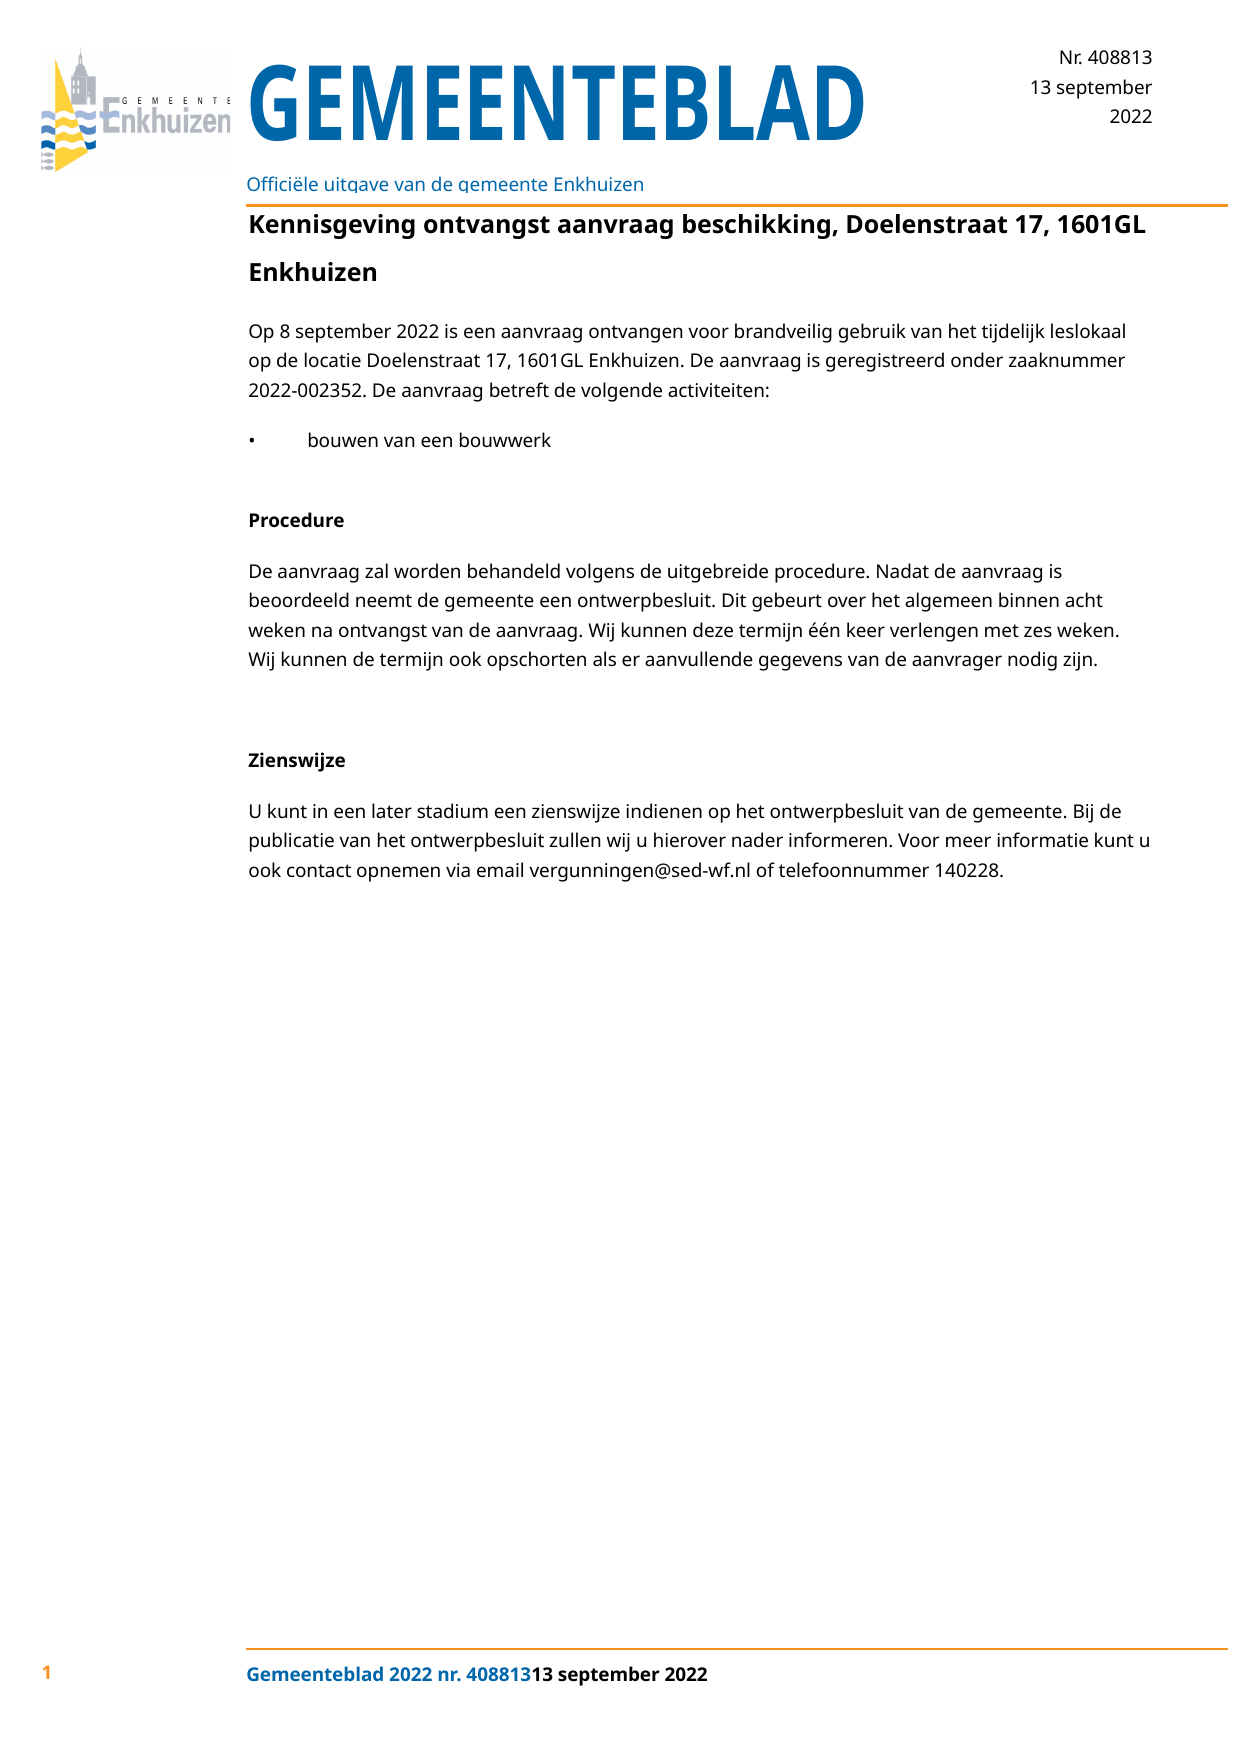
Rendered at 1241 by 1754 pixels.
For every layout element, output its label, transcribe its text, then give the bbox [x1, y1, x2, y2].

text Kennisgeving ontvangst aanvraag beschikking, Doelenstraat 17, 1601GL Enkhuizen [248, 207, 1152, 288]
text Procedure [248, 507, 1152, 533]
text Zienswijze [248, 747, 1152, 773]
picture [41, 47, 231, 172]
text U kunt in een later stadium een zienswijze indienen op het ontwerpbesluit van de gemeente. Bij de publicatie van het ontwerpbesluit zullen wij u hierover nader informeren. Voor meer informatie kunt u ook contact opnemen via email vergunningen@sed-wf.nl of telefoonnummer 140228. [248, 798, 1152, 883]
list bouwen van een bouwwerk [248, 427, 1152, 453]
text De aanvraag zal worden behandeld volgens de uitgebreide procedure. Nadat de aanvraag is beoordeeld neemt de gemeente een ontwerpbesluit. Dit gebeurt over het algemeen binnen acht weken na ontvangst van de aanvraag. Wij kunnen deze termijn één keer verlengen met zes weken. Wij kunnen de termijn ook opschorten als er aanvullende gegevens van de aanvrager nodig zijn. [248, 558, 1152, 672]
text Op 8 september 2022 is een aanvraag ontvangen voor brandveilig gebruik van het tijdelijk leslokaal op de locatie Doelenstraat 17, 1601GL Enkhuizen. De aanvraag is geregistreerd onder zaaknummer 2022-002352. De aanvraag betreft de volgende activiteiten: [248, 318, 1152, 403]
